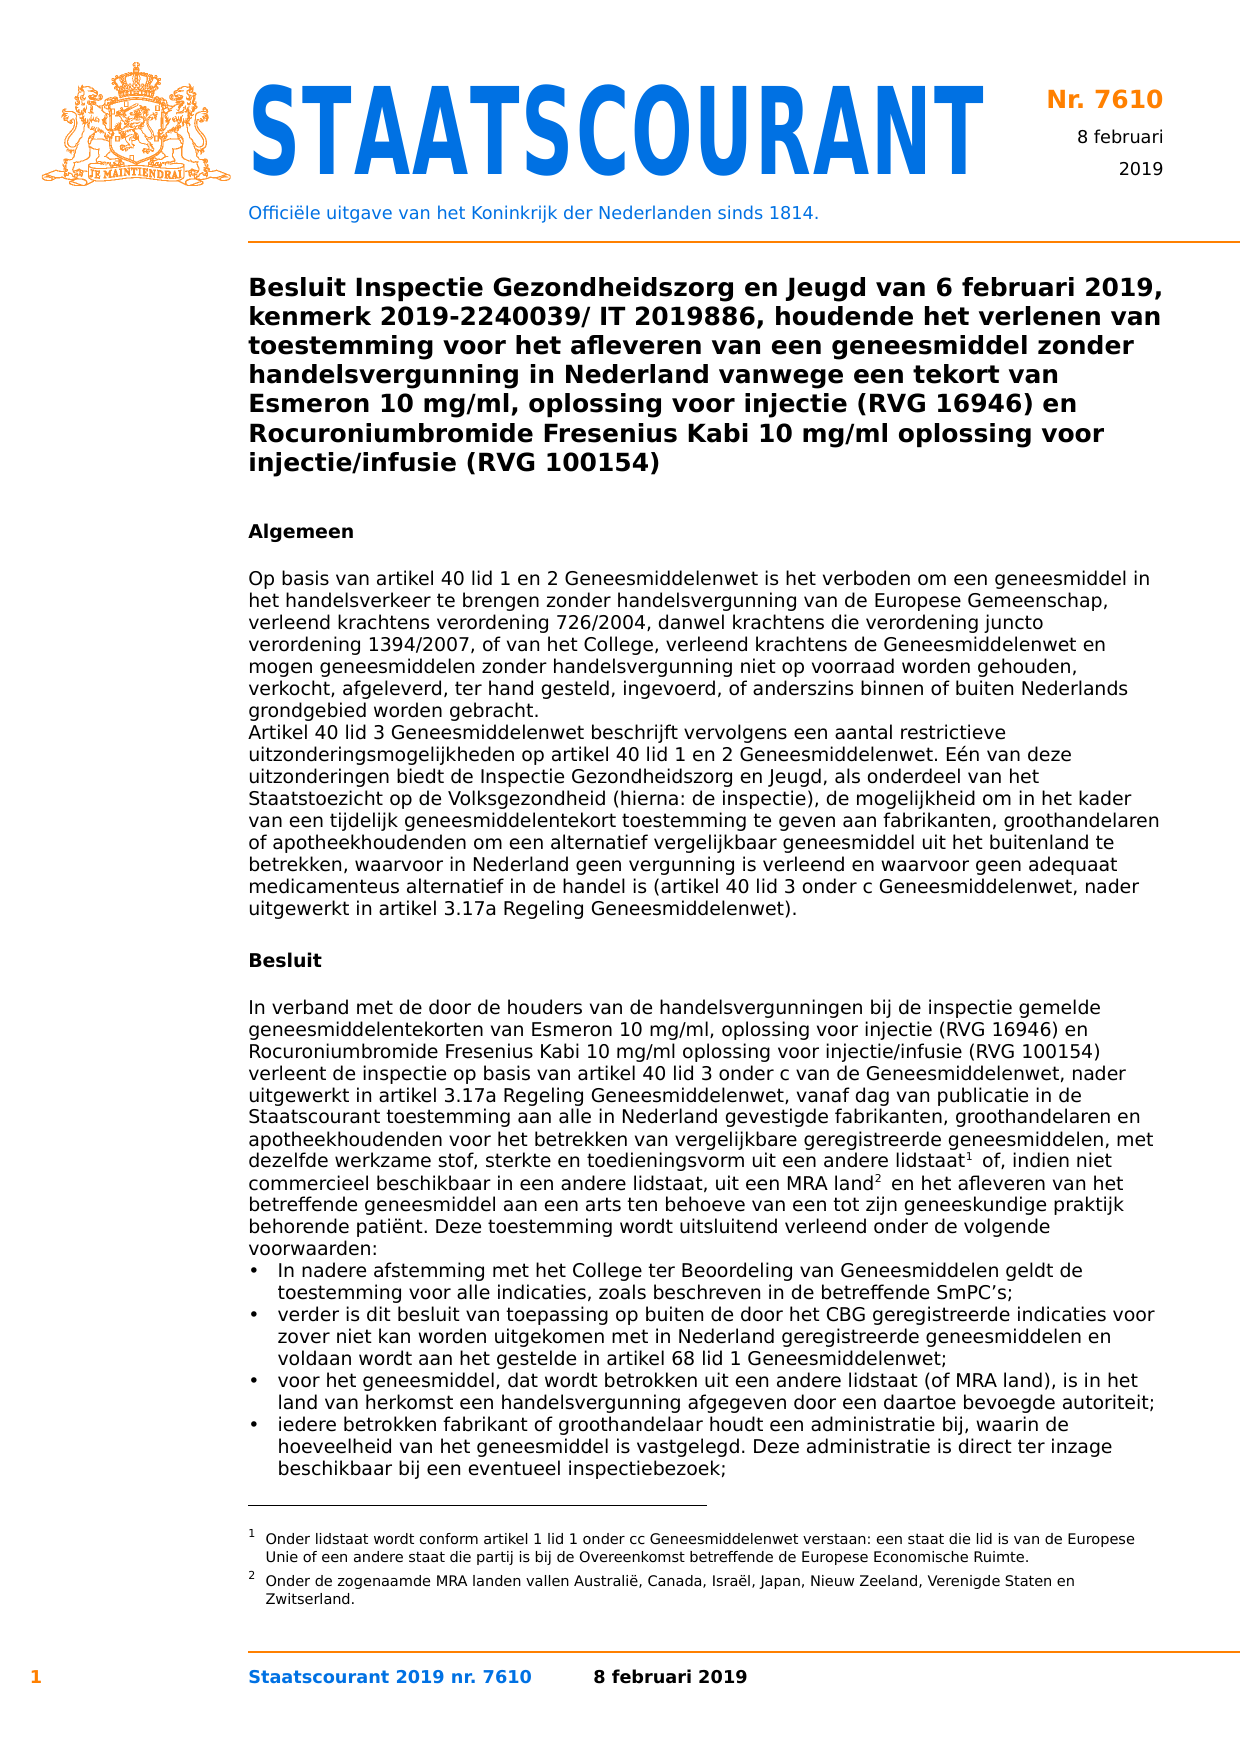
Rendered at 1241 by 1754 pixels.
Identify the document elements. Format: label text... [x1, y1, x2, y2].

text • verder is dit besluit van toepassing op buiten de door het CBG geregistreerde indicaties voor zover niet kan worden uitgekomen met in Nederland geregistreerde geneesmiddelen en voldaan wordt aan het gestelde in artikel 68 lid 1 Geneesmiddelenwet; [248, 1304, 1163, 1370]
table_header [25, 62, 248, 241]
subtitle Besluit [248, 949, 1163, 972]
text • In nadere afstemming met het College ter Beoordeling van Geneesmiddelen geldt de toestemming voor alle indicaties, zoals beschreven in de betreffende SmPC’s; [248, 1260, 1163, 1304]
text In verband met de door de houders van de handelsvergunningen bij de inspectie gemelde geneesmiddelentekorten van Esmeron 10 mg/ml, oplossing voor injectie (RVG 16946) en Rocuroniumbromide Fresenius Kabi 10 mg/ml oplossing voor injectie/infusie (RVG 100154) verleent de inspectie op basis van artikel 40 lid 3 onder c van de Geneesmiddelenwet, nader uitgewerkt in artikel 3.17a Regeling Geneesmiddelenwet, vanaf dag van publicatie in de Staatscourant toestemming aan alle in Nederland gevestigde fabrikanten, groothandelaren en apotheekhoudenden voor het betrekken van vergelijkbare geregistreerde geneesmiddelen, met dezelfde werkzame stof, sterkte en toedieningsvorm uit een andere lidstaat of, indien niet commercieel beschikbaar in een andere lidstaat, uit een MRA land en het afleveren van het betreffende geneesmiddel aan een arts ten behoeve van een tot zijn geneeskundige praktijk behorende patiënt. Deze toestemming wordt uitsluitend verleend onder de volgende voorwaarden: [248, 997, 1163, 1260]
picture [41, 62, 231, 186]
table_header STAATSCOURANT [248, 62, 998, 203]
text Artikel 40 lid 3 Geneesmiddelenwet beschrijft vervolgens een aantal restrictieve uitzonderingsmogelijkheden op artikel 40 lid 1 en 2 Geneesmiddelenwet. Eén van deze uitzonderingen biedt de Inspectie Gezondheidszorg en Jeugd, als onderdeel van het Staatstoezicht op de Volksgezondheid (hierna: de inspectie), de mogelijkheid om in het kader van een tijdelijk geneesmiddelentekort toestemming te geven aan fabrikanten, groothandelaren of apotheekhoudenden om een alternatief vergelijkbaar geneesmiddel uit het buitenland te betrekken, waarvoor in Nederland geen vergunning is verleend en waarvoor geen adequaat medicamenteus alternatief in de handel is (artikel 40 lid 3 onder c Geneesmiddelenwet, nader uitgewerkt in artikel 3.17a Regeling Geneesmiddelenwet). [248, 722, 1163, 919]
subtitle Besluit Inspectie Gezondheidszorg en Jeugd van 6 februari 2019, kenmerk 2019-2240039/ IT 2019886, houdende het verlenen van toestemming voor het afleveren van een geneesmiddel zonder handelsvergunning in Nederland vanwege een tekort van Esmeron 10 mg/ml, oplossing voor injectie (RVG 16946) en Rocuroniumbromide Fresenius Kabi 10 mg/ml oplossing voor injectie/infusie (RVG 100154) [248, 273, 1163, 477]
text Op basis van artikel 40 lid 1 en 2 Geneesmiddelenwet is het verboden om een geneesmiddel in het handelsverkeer te brengen zonder handelsvergunning van de Europese Gemeenschap, verleend krachtens verordening 726/2004, danwel krachtens die verordening juncto verordening 1394/2007, of van het College, verleend krachtens de Geneesmiddelenwet en mogen geneesmiddelen zonder handelsvergunning niet op voorraad worden gehouden, verkocht, afgeleverd, ter hand gesteld, ingevoerd, of anderszins binnen of buiten Nederlands grondgebied worden gebracht. [248, 568, 1163, 722]
table_cell 2019 [998, 153, 1240, 203]
text • iedere betrokken fabrikant of groothandelaar houdt een administratie bij, waarin de hoeveelheid van het geneesmiddel is vastgelegd. Deze administratie is direct ter inzage beschikbaar bij een eventueel inspectiebezoek; [248, 1414, 1163, 1480]
text Onder lidstaat wordt conform artikel 1 lid 1 onder cc Geneesmiddelenwet verstaan: een staat die lid is van de Europese Unie of een andere staat die partij is bij de Overeenkomst betreffende de Europese Economische Ruimte. [248, 1527, 1163, 1566]
table_header Nr. 7610 [998, 62, 1240, 121]
table_cell 8 februari [998, 121, 1240, 153]
table_cell Officiële uitgave van het Koninkrijk der Nederlanden sinds 1814. [248, 203, 1240, 241]
subtitle Algemeen [248, 521, 1163, 543]
text • voor het geneesmiddel, dat wordt betrokken uit een andere lidstaat (of MRA land), is in het land van herkomst een handelsvergunning afgegeven door een daartoe bevoegde autoriteit; [248, 1370, 1163, 1414]
text Onder de zogenaamde MRA landen vallen Australië, Canada, Israël, Japan, Nieuw Zeeland, Verenigde Staten en Zwitserland. [248, 1569, 1163, 1608]
